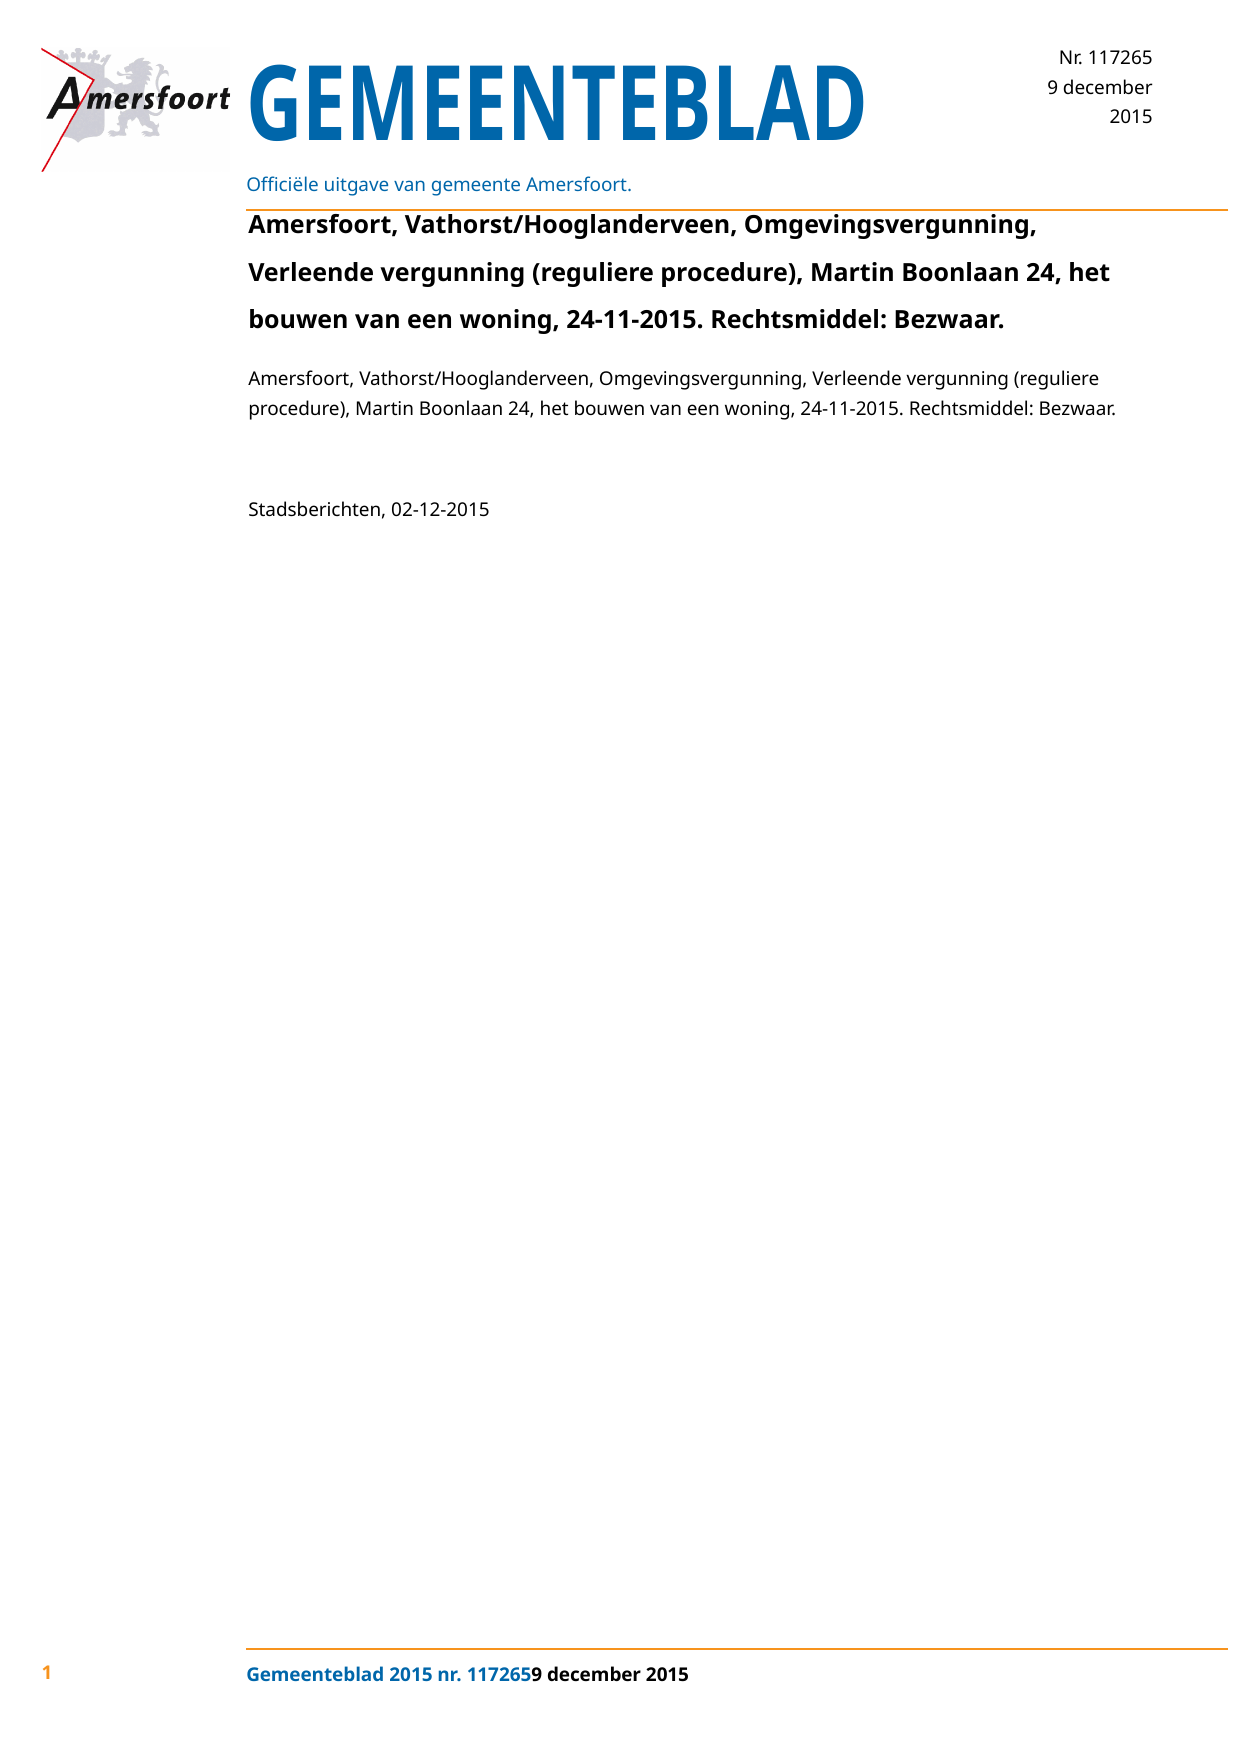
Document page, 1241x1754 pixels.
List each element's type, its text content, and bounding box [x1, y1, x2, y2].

picture [41, 47, 231, 172]
text Amersfoort, Vathorst/Hooglanderveen, Omgevingsvergunning, Verleende vergunning (reguliere procedure), Martin Boonlaan 24, het bouwen van een woning, 24-11-2015. Rechtsmiddel: Bezwaar. [248, 366, 1152, 421]
text Stadsberichten, 02-12-2015 [248, 496, 1152, 522]
text Amersfoort, Vathorst/Hooglanderveen, Omgevingsvergunning, Verleende vergunning (reguliere procedure), Martin Boonlaan 24, het bouwen van een woning, 24-11-2015. Rechtsmiddel: Bezwaar. [248, 211, 1152, 336]
